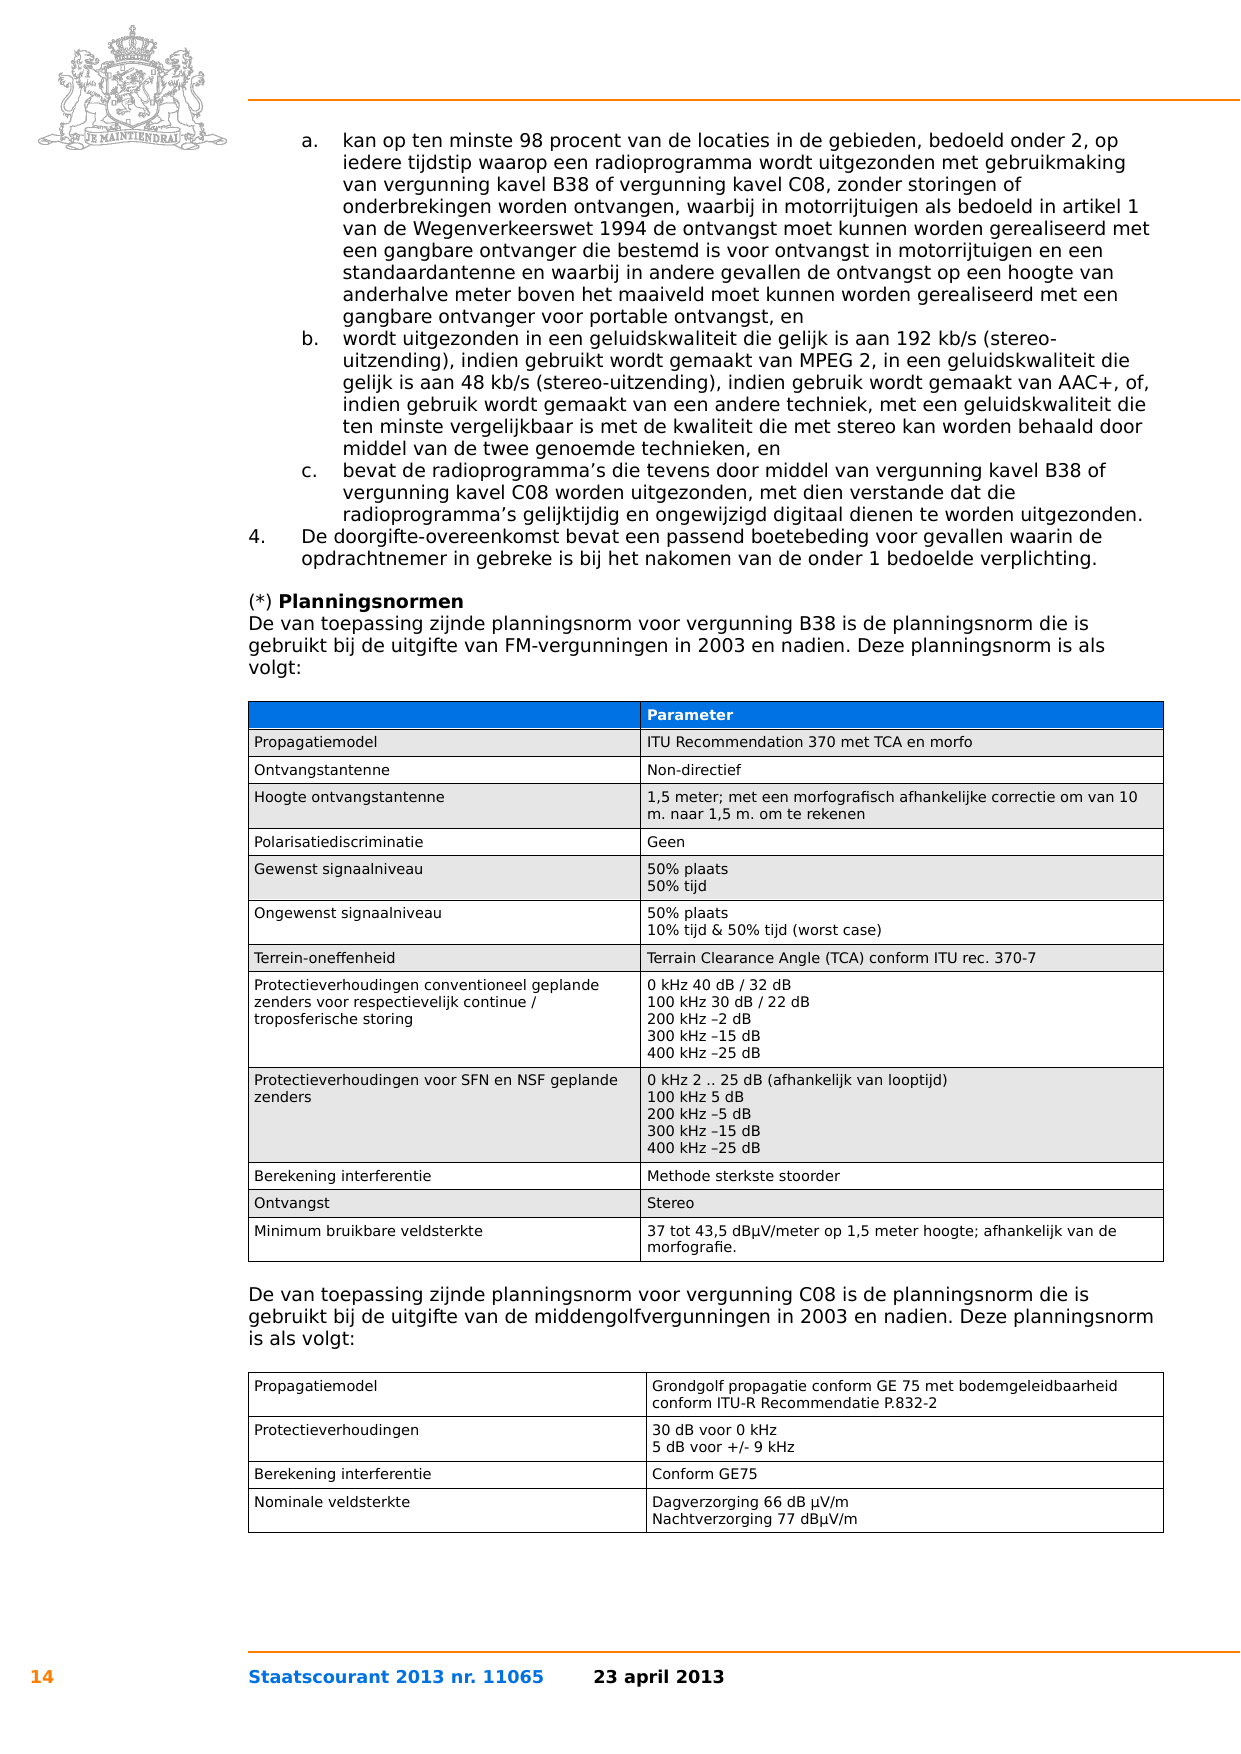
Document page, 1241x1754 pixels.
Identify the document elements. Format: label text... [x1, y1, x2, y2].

text De van toepassing zijnde planningsnorm voor vergunning C08 is de planningsnorm die is gebruikt bij de uitgifte van de middengolfvergunningen in 2003 en nadien. Deze planningsnorm is als volgt: [248, 1284, 1163, 1350]
table_cell Propagatiemodel [249, 730, 640, 756]
text a. kan op ten minste 98 procent van de locaties in de gebieden, bedoeld onder 2, op iedere tijdstip waarop een radioprogramma wordt uitgezonden met gebruikmaking van vergunning kavel B38 of vergunning kavel C08, zonder storingen of onderbrekingen worden ontvangen, waarbij in motorrijtuigen als bedoeld in artikel 1 van de Wegenverkeerswet 1994 de ontvangst moet kunnen worden gerealiseerd met een gangbare ontvanger die bestemd is voor ontvangst in motorrijtuigen en een standaardantenne en waarbij in andere gevallen de ontvangst op een hoogte van anderhalve meter boven het maaiveld moet kunnen worden gerealiseerd met een gangbare ontvanger voor portable ontvangst, en [301, 130, 1163, 328]
table_cell Terrein-oneffenheid [249, 945, 640, 971]
table_cell Berekening interferentie [249, 1163, 640, 1189]
table_header Grondgolf propagatie conform GE 75 met bodemgeleidbaarheid conform ITU-R Recommendatie P.832-2 [647, 1373, 1163, 1416]
table_cell 0 kHz 40 dB / 32 dB 100 kHz 30 dB / 22 dB 200 kHz –2 dB 300 kHz –15 dB 400 kHz –25 dB [641, 972, 1163, 1067]
table_cell Protectieverhoudingen conventioneel geplande zenders voor respectievelijk continue / troposferische storing [249, 972, 640, 1067]
table_cell Methode sterkste stoorder [641, 1163, 1163, 1189]
table_cell Ontvangstantenne [249, 757, 640, 783]
table_cell 50% plaats 50% tijd [641, 856, 1163, 899]
table_cell 37 tot 43,5 dBμV/meter op 1,5 meter hoogte; afhankelijk van de morfografie. [641, 1218, 1163, 1261]
table_cell Berekening interferentie [249, 1462, 646, 1488]
table_cell Protectieverhoudingen [249, 1417, 646, 1461]
table_cell ITU Recommendation 370 met TCA en morfo [641, 730, 1163, 756]
table_cell Minimum bruikbare veldsterkte [249, 1218, 640, 1261]
table_cell Ongewenst signaalniveau [249, 901, 640, 944]
table_cell Geen [641, 829, 1163, 855]
table_cell Dagverzorging 66 dB μV/m Nachtverzorging 77 dBμV/m [647, 1489, 1163, 1532]
text 4. De doorgifte-overeenkomst bevat een passend boetebeding voor gevallen waarin de opdrachtnemer in gebreke is bij het nakomen van de onder 1 bedoelde verplichting. [248, 526, 1163, 569]
table_cell Conform GE75 [647, 1462, 1163, 1488]
text c. bevat de radioprogramma’s die tevens door middel van vergunning kavel B38 of vergunning kavel C08 worden uitgezonden, met dien verstande dat die radioprogramma’s gelijktijdig en ongewijzigd digitaal dienen te worden uitgezonden. [301, 459, 1163, 526]
table_cell 0 kHz 2 .. 25 dB (afhankelijk van looptijd) 100 kHz 5 dB 200 kHz –5 dB 300 kHz –15 dB 400 kHz –25 dB [641, 1068, 1163, 1162]
table_cell Protectieverhoudingen voor SFN en NSF geplande zenders [249, 1068, 640, 1162]
table_cell Stereo [641, 1190, 1163, 1217]
table_cell Ontvangst [249, 1190, 640, 1217]
table_header Parameter [641, 702, 1163, 728]
table_cell 50% plaats 10% tijd & 50% tijd (worst case) [641, 901, 1163, 944]
table_cell Nominale veldsterkte [249, 1489, 646, 1532]
table_cell Gewenst signaalniveau [249, 856, 640, 899]
table_header [249, 702, 640, 728]
table_cell Polarisatiediscriminatie [249, 829, 640, 855]
text (*) Planningsnormen [248, 591, 1163, 613]
text De van toepassing zijnde planningsnorm voor vergunning B38 is de planningsnorm die is gebruikt bij de uitgifte van FM-vergunningen in 2003 en nadien. Deze planningsnorm is als volgt: [248, 613, 1163, 679]
table_cell 1,5 meter; met een morfografisch afhankelijke correctie om van 10 m. naar 1,5 m. om te rekenen [641, 784, 1163, 828]
table_cell Terrain Clearance Angle (TCA) conform ITU rec. 370-7 [641, 945, 1163, 971]
table_cell 30 dB voor 0 kHz 5 dB voor +/- 9 kHz [647, 1417, 1163, 1461]
table_cell Hoogte ontvangstantenne [249, 784, 640, 828]
table_header Propagatiemodel [249, 1373, 646, 1416]
text b. wordt uitgezonden in een geluidskwaliteit die gelijk is aan 192 kb/s (stereo-uitzending), indien gebruikt wordt gemaakt van MPEG 2, in een geluidskwaliteit die gelijk is aan 48 kb/s (stereo-uitzending), indien gebruik wordt gemaakt van AAC+, of, indien gebruik wordt gemaakt van een andere techniek, met een geluidskwaliteit die ten minste vergelijkbaar is met de kwaliteit die met stereo kan worden behaald door middel van de twee genoemde technieken, en [301, 328, 1163, 459]
picture [38, 25, 227, 150]
table_cell Non-directief [641, 757, 1163, 783]
